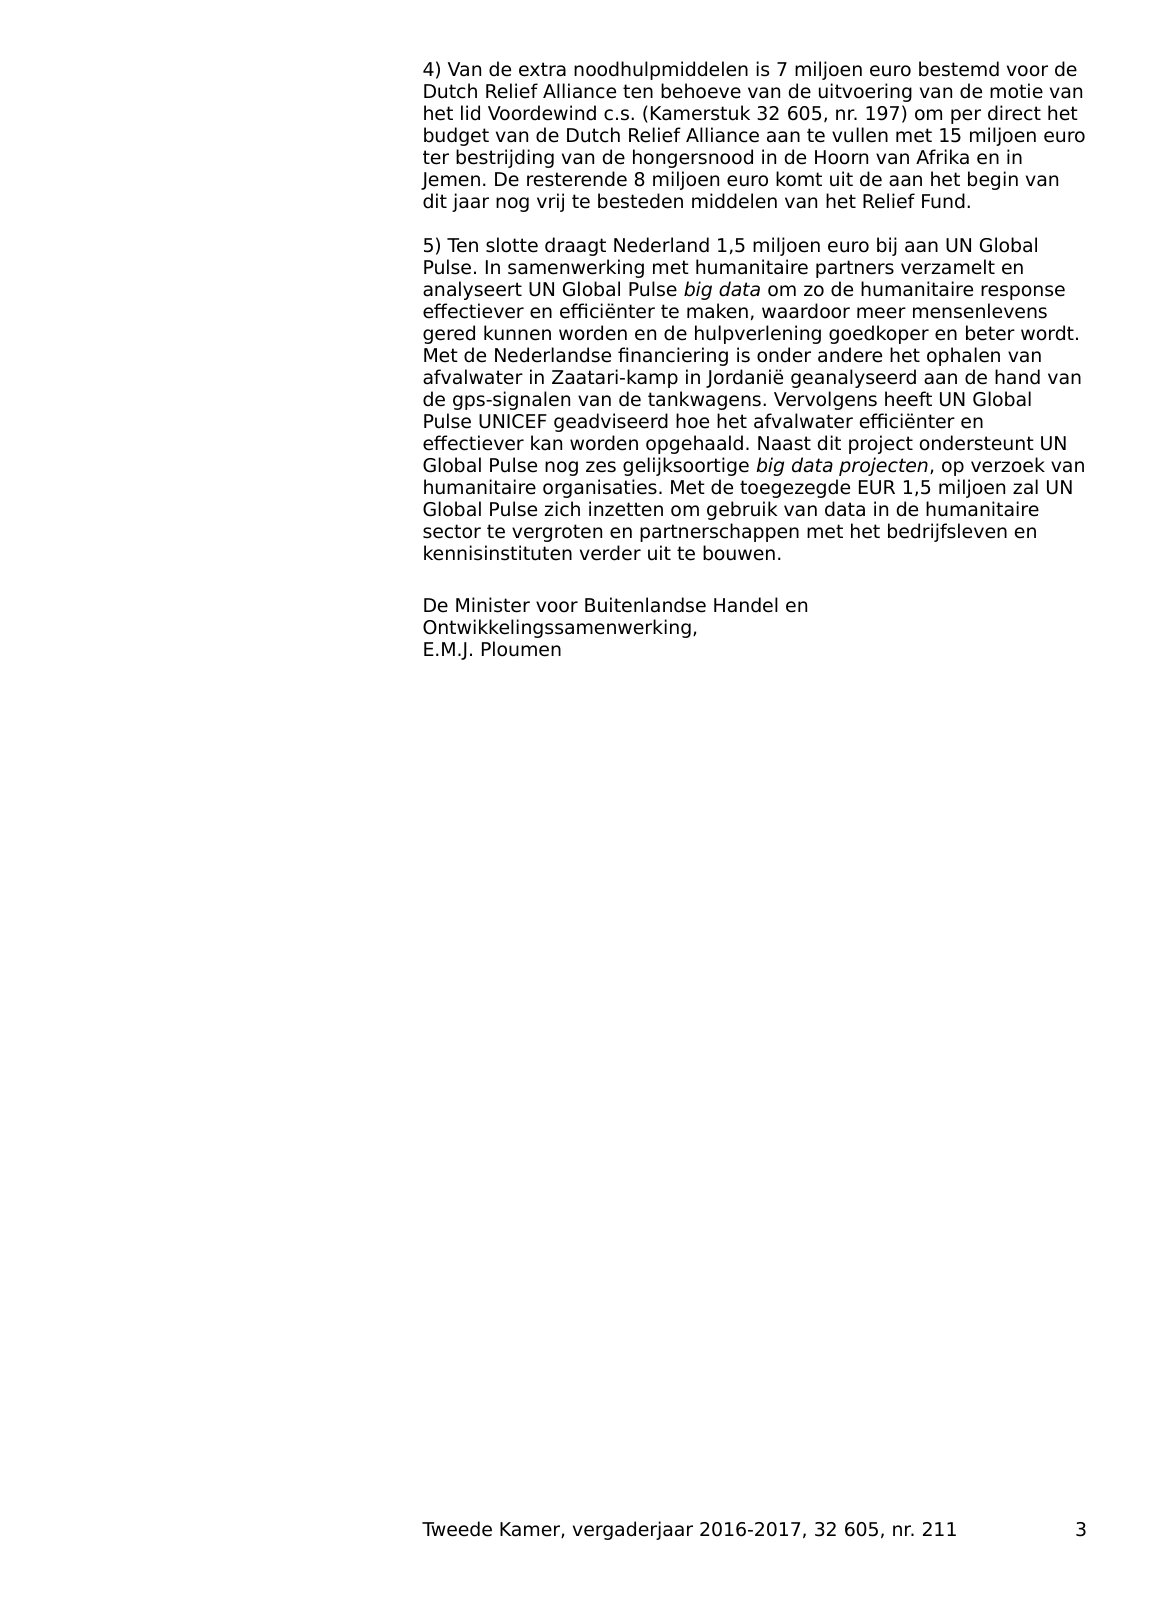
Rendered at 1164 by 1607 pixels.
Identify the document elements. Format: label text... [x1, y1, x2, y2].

text 4) Van de extra noodhulpmiddelen is 7 miljoen euro bestemd voor de Dutch Relief Alliance ten behoeve van de uitvoering van de motie van het lid Voordewind c.s. (Kamerstuk 32 605, nr. 197) om per direct het budget van de Dutch Relief Alliance aan te vullen met 15 miljoen euro ter bestrijding van de hongersnood in de Hoorn van Afrika en in Jemen. De resterende 8 miljoen euro komt uit de aan het begin van dit jaar nog vrij te besteden middelen van het Relief Fund. [422, 59, 1087, 213]
text De Minister voor Buitenlandse Handel en Ontwikkelingssamenwerking, E.M.J. Ploumen [422, 595, 1087, 661]
text 5) Ten slotte draagt Nederland 1,5 miljoen euro bij aan UN Global Pulse. In samenwerking met humanitaire partners verzamelt en analyseert UN Global Pulse big data om zo de humanitaire response effectiever en efficiënter te maken, waardoor meer mensenlevens gered kunnen worden en de hulpverlening goedkoper en beter wordt. Met de Nederlandse financiering is onder andere het ophalen van afvalwater in Zaatari-kamp in Jordanië geanalyseerd aan de hand van de gps-signalen van de tankwagens. Vervolgens heeft UN Global Pulse UNICEF geadviseerd hoe het afvalwater efficiënter en effectiever kan worden opgehaald. Naast dit project ondersteunt UN Global Pulse nog zes gelijksoortige big data projecten, op verzoek van humanitaire organisaties. Met de toegezegde EUR 1,5 miljoen zal UN Global Pulse zich inzetten om gebruik van data in de humanitaire sector te vergroten en partnerschappen met het bedrijfsleven en kennisinstituten verder uit te bouwen. [422, 235, 1087, 565]
